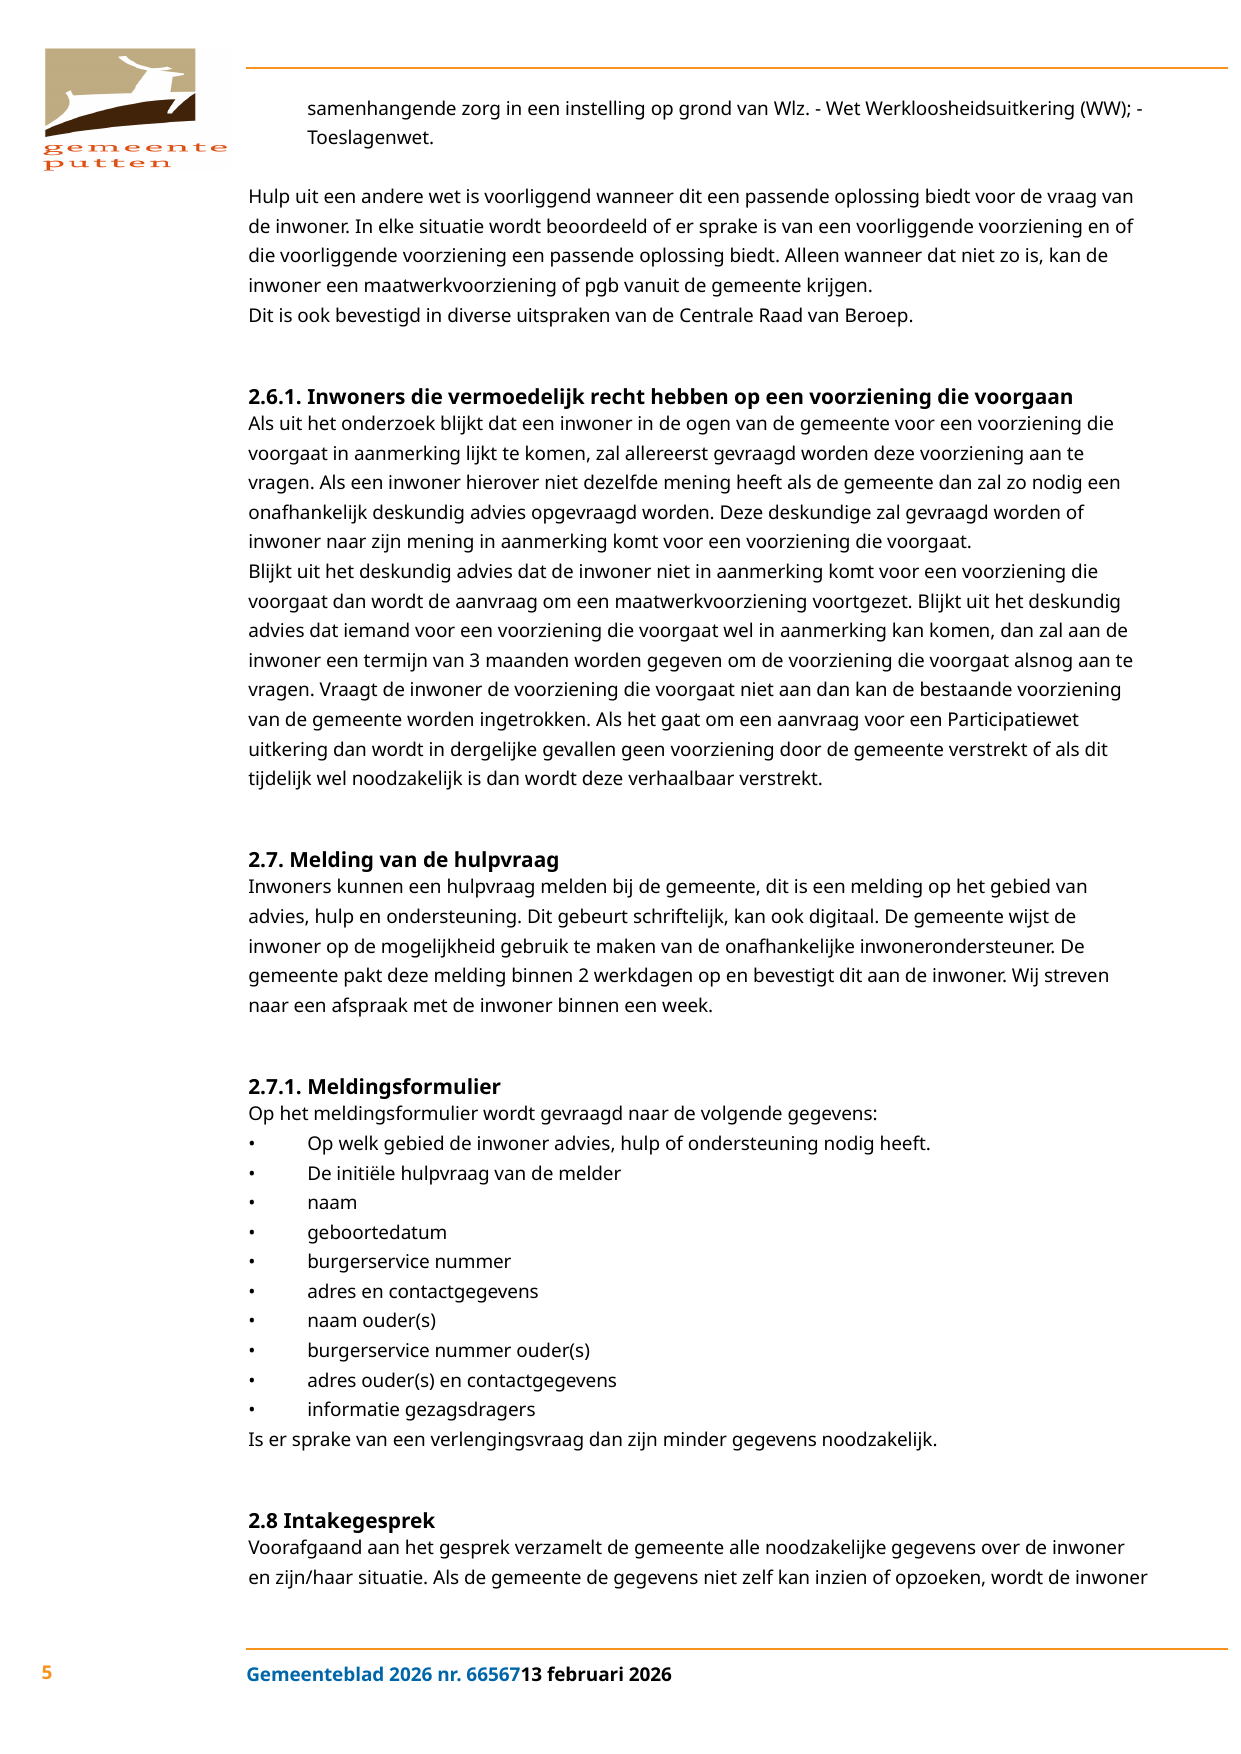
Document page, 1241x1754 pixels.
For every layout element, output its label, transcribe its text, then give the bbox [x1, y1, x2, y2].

list Op welk gebied de inwoner advies, hulp of ondersteuning nodig heeft. [248, 1130, 1152, 1156]
list burgerservice nummer [248, 1248, 1152, 1274]
text Blijkt uit het deskundig advies dat de inwoner niet in aanmerking komt voor een voorziening die voorgaat dan wordt de aanvraag om een maatwerkvoorziening voortgezet. Blijkt uit het deskundig advies dat iemand voor een voorziening die voorgaat wel in aanmerking kan komen, dan zal aan de inwoner een termijn van 3 maanden worden gegeven om de voorziening die voorgaat alsnog aan te vragen. Vraagt de inwoner de voorziening die voorgaat niet aan dan kan de bestaande voorziening van de gemeente worden ingetrokken. Als het gaat om een aanvraag voor een Participatiewet uitkering dan wordt in dergelijke gevallen geen voorziening door de gemeente verstrekt of als dit tijdelijk wel noodzakelijk is dan wordt deze verhaalbaar verstrekt. [248, 558, 1152, 791]
text 2.7.1. Meldingsformulier [248, 1072, 1152, 1101]
list burgerservice nummer ouder(s) [248, 1337, 1152, 1363]
picture [41, 47, 231, 172]
text Als uit het onderzoek blijkt dat een inwoner in de ogen van de gemeente voor een voorziening die voorgaat in aanmerking lijkt te komen, zal allereerst gevraagd worden deze voorziening aan te vragen. Als een inwoner hierover niet dezelfde mening heeft als de gemeente dan zal zo nodig een onafhankelijk deskundig advies opgevraagd worden. Deze deskundige zal gevraagd worden of inwoner naar zijn mening in aanmerking komt voor een voorziening die voorgaat. [248, 410, 1152, 554]
text Op het meldingsformulier wordt gevraagd naar de volgende gegevens: [248, 1101, 1152, 1126]
text 2.8 Intakegesprek [248, 1506, 1152, 1534]
list adres en contactgegevens [248, 1278, 1152, 1304]
list informatie gezagsdragers [248, 1396, 1152, 1422]
text Inwoners kunnen een hulpvraag melden bij de gemeente, dit is een melding op het gebied van advies, hulp en ondersteuning. Dit gebeurt schriftelijk, kan ook digitaal. De gemeente wijst de inwoner op de mogelijkheid gebruik te maken van de onafhankelijke inwonerondersteuner. De gemeente pakt deze melding binnen 2 werkdagen op en bevestigt dit aan de inwoner. Wij streven naar een afspraak met de inwoner binnen een week. [248, 874, 1152, 1018]
text 2.7. Melding van de hulpvraag [248, 845, 1152, 874]
text Is er sprake van een verlengingsvraag dan zijn minder gegevens noodzakelijk. [248, 1426, 1152, 1452]
text Voorafgaand aan het gesprek verzamelt de gemeente alle noodzakelijke gegevens over de inwoner en zijn/haar situatie. Als de gemeente de gegevens niet zelf kan inzien of opzoeken, wordt de inwoner [248, 1534, 1152, 1590]
list adres ouder(s) en contactgegevens [248, 1367, 1152, 1392]
text Hulp uit een andere wet is voorliggend wanneer dit een passende oplossing biedt voor de vraag van de inwoner. In elke situatie wordt beoordeeld of er sprake is van een voorliggende voorziening en of die voorliggende voorziening een passende oplossing biedt. Alleen wanneer dat niet zo is, kan de inwoner een maatwerkvoorziening of pgb vanuit de gemeente krijgen. [248, 183, 1152, 298]
list naam ouder(s) [248, 1308, 1152, 1333]
list geboortedatum [248, 1219, 1152, 1244]
text 2.6.1. Inwoners die vermoedelijk recht hebben op een voorziening die voorgaan [248, 382, 1152, 410]
list naam [248, 1189, 1152, 1215]
text Dit is ook bevestigd in diverse uitspraken van de Centrale Raad van Beroep. [248, 302, 1152, 328]
list samenhangende zorg in een instelling op grond van Wlz. - Wet Werkloosheidsuitkering (WW); - Toeslagenwet. [248, 95, 1152, 150]
list De initiële hulpvraag van de melder [248, 1160, 1152, 1185]
